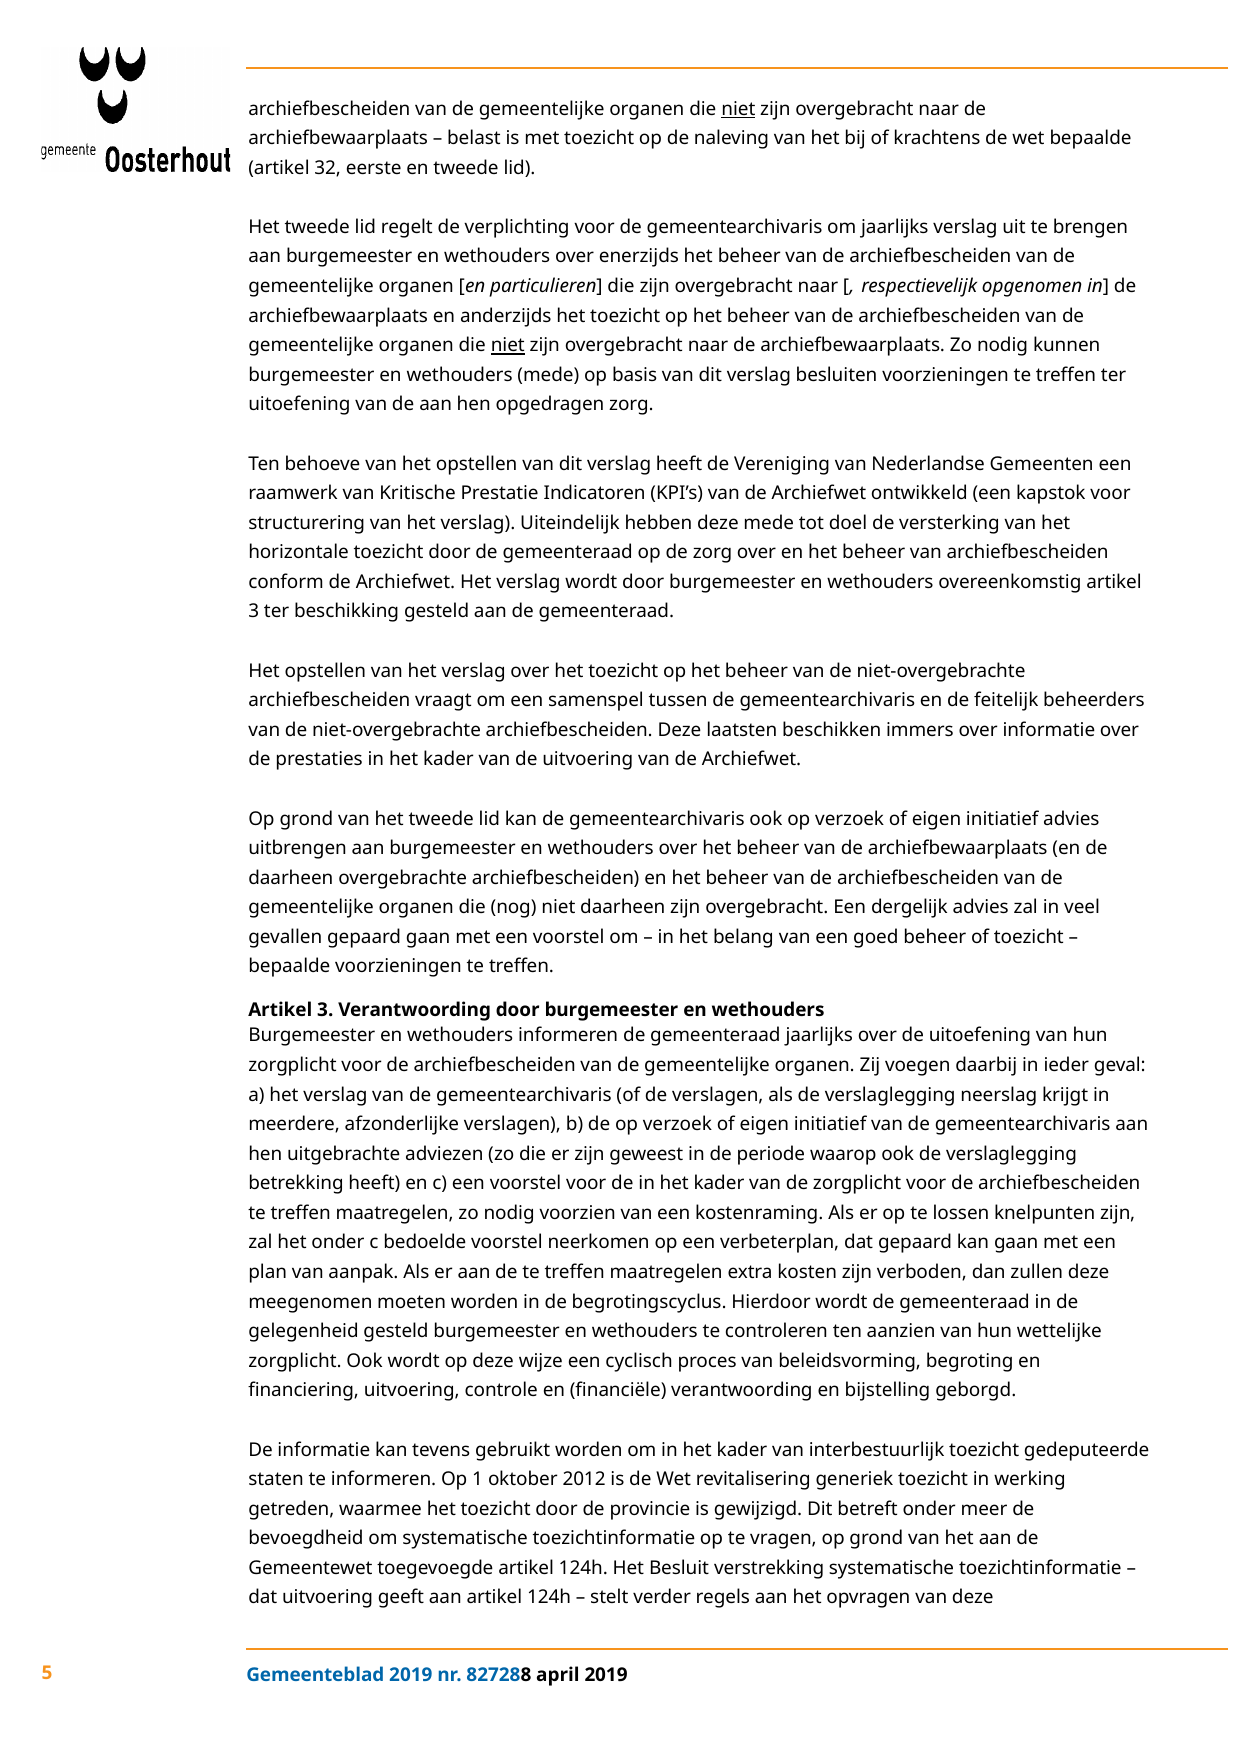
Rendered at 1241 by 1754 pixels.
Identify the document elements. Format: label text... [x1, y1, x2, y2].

text archiefbescheiden van de gemeentelijke organen die niet zijn overgebracht naar de archiefbewaarplaats – belast is met toezicht op de naleving van het bij of krachtens de wet bepaalde (artikel 32, eerste en tweede lid). [248, 95, 1152, 180]
text Het opstellen van het verslag over het toezicht op het beheer van de niet-overgebrachte archiefbescheiden vraagt om een samenspel tussen de gemeentearchivaris en de feitelijk beheerders van de niet-overgebrachte archiefbescheiden. Deze laatsten beschikken immers over informatie over de prestaties in het kader van de uitvoering van de Archiefwet. [248, 657, 1152, 771]
picture [41, 47, 231, 172]
text Artikel 3. Verantwoording door burgemeester en wethouders [248, 996, 1152, 1022]
text De informatie kan tevens gebruikt worden om in het kader van interbestuurlijk toezicht gedeputeerde staten te informeren. Op 1 oktober 2012 is de Wet revitalisering generiek toezicht in werking getreden, waarmee het toezicht door de provincie is gewijzigd. Dit betreft onder meer de bevoegdheid om systematische toezichtinformatie op te vragen, op grond van het aan de Gemeentewet toegevoegde artikel 124h. Het Besluit verstrekking systematische toezichtinformatie – dat uitvoering geeft aan artikel 124h – stelt verder regels aan het opvragen van deze [248, 1436, 1152, 1609]
text Het tweede lid regelt de verplichting voor de gemeentearchivaris om jaarlijks verslag uit te brengen aan burgemeester en wethouders over enerzijds het beheer van de archiefbescheiden van de gemeentelijke organen [en particulieren] die zijn overgebracht naar [, respectievelijk opgenomen in] de archiefbewaarplaats en anderzijds het toezicht op het beheer van de archiefbescheiden van de gemeentelijke organen die niet zijn overgebracht naar de archiefbewaarplaats. Zo nodig kunnen burgemeester en wethouders (mede) op basis van dit verslag besluiten voorzieningen te treffen ter uitoefening van de aan hen opgedragen zorg. [248, 213, 1152, 416]
text Ten behoeve van het opstellen van dit verslag heeft de Vereniging van Nederlandse Gemeenten een raamwerk van Kritische Prestatie Indicatoren (KPI’s) van de Archiefwet ontwikkeld (een kapstok voor structurering van het verslag). Uiteindelijk hebben deze mede tot doel de versterking van het horizontale toezicht door de gemeenteraad op de zorg over en het beheer van archiefbescheiden conform de Archiefwet. Het verslag wordt door burgemeester en wethouders overeenkomstig artikel 3 ter beschikking gesteld aan de gemeenteraad. [248, 450, 1152, 623]
text Op grond van het tweede lid kan de gemeentearchivaris ook op verzoek of eigen initiatief advies uitbrengen aan burgemeester en wethouders over het beheer van de archiefbewaarplaats (en de daarheen overgebrachte archiefbescheiden) en het beheer van de archiefbescheiden van de gemeentelijke organen die (nog) niet daarheen zijn overgebracht. Een dergelijk advies zal in veel gevallen gepaard gaan met een voorstel om – in het belang van een goed beheer of toezicht – bepaalde voorzieningen te treffen. [248, 805, 1152, 978]
text Burgemeester en wethouders informeren de gemeenteraad jaarlijks over de uitoefening van hun zorgplicht voor de archiefbescheiden van de gemeentelijke organen. Zij voegen daarbij in ieder geval: a) het verslag van de gemeentearchivaris (of de verslagen, als de verslaglegging neerslag krijgt in meerdere, afzonderlijke verslagen), b) de op verzoek of eigen initiatief van de gemeentearchivaris aan hen uitgebrachte adviezen (zo die er zijn geweest in de periode waarop ook de verslaglegging betrekking heeft) en c) een voorstel voor de in het kader van de zorgplicht voor de archiefbescheiden te treffen maatregelen, zo nodig voorzien van een kostenraming. Als er op te lossen knelpunten zijn, zal het onder c bedoelde voorstel neerkomen op een verbeterplan, dat gepaard kan gaan met een plan van aanpak. Als er aan de te treffen maatregelen extra kosten zijn verboden, dan zullen deze meegenomen moeten worden in de begrotingscyclus. Hierdoor wordt de gemeenteraad in de gelegenheid gesteld burgemeester en wethouders te controleren ten aanzien van hun wettelijke zorgplicht. Ook wordt op deze wijze een cyclisch proces van beleidsvorming, begroting en financiering, uitvoering, controle en (financiële) verantwoording en bijstelling geborgd. [248, 1022, 1152, 1402]
